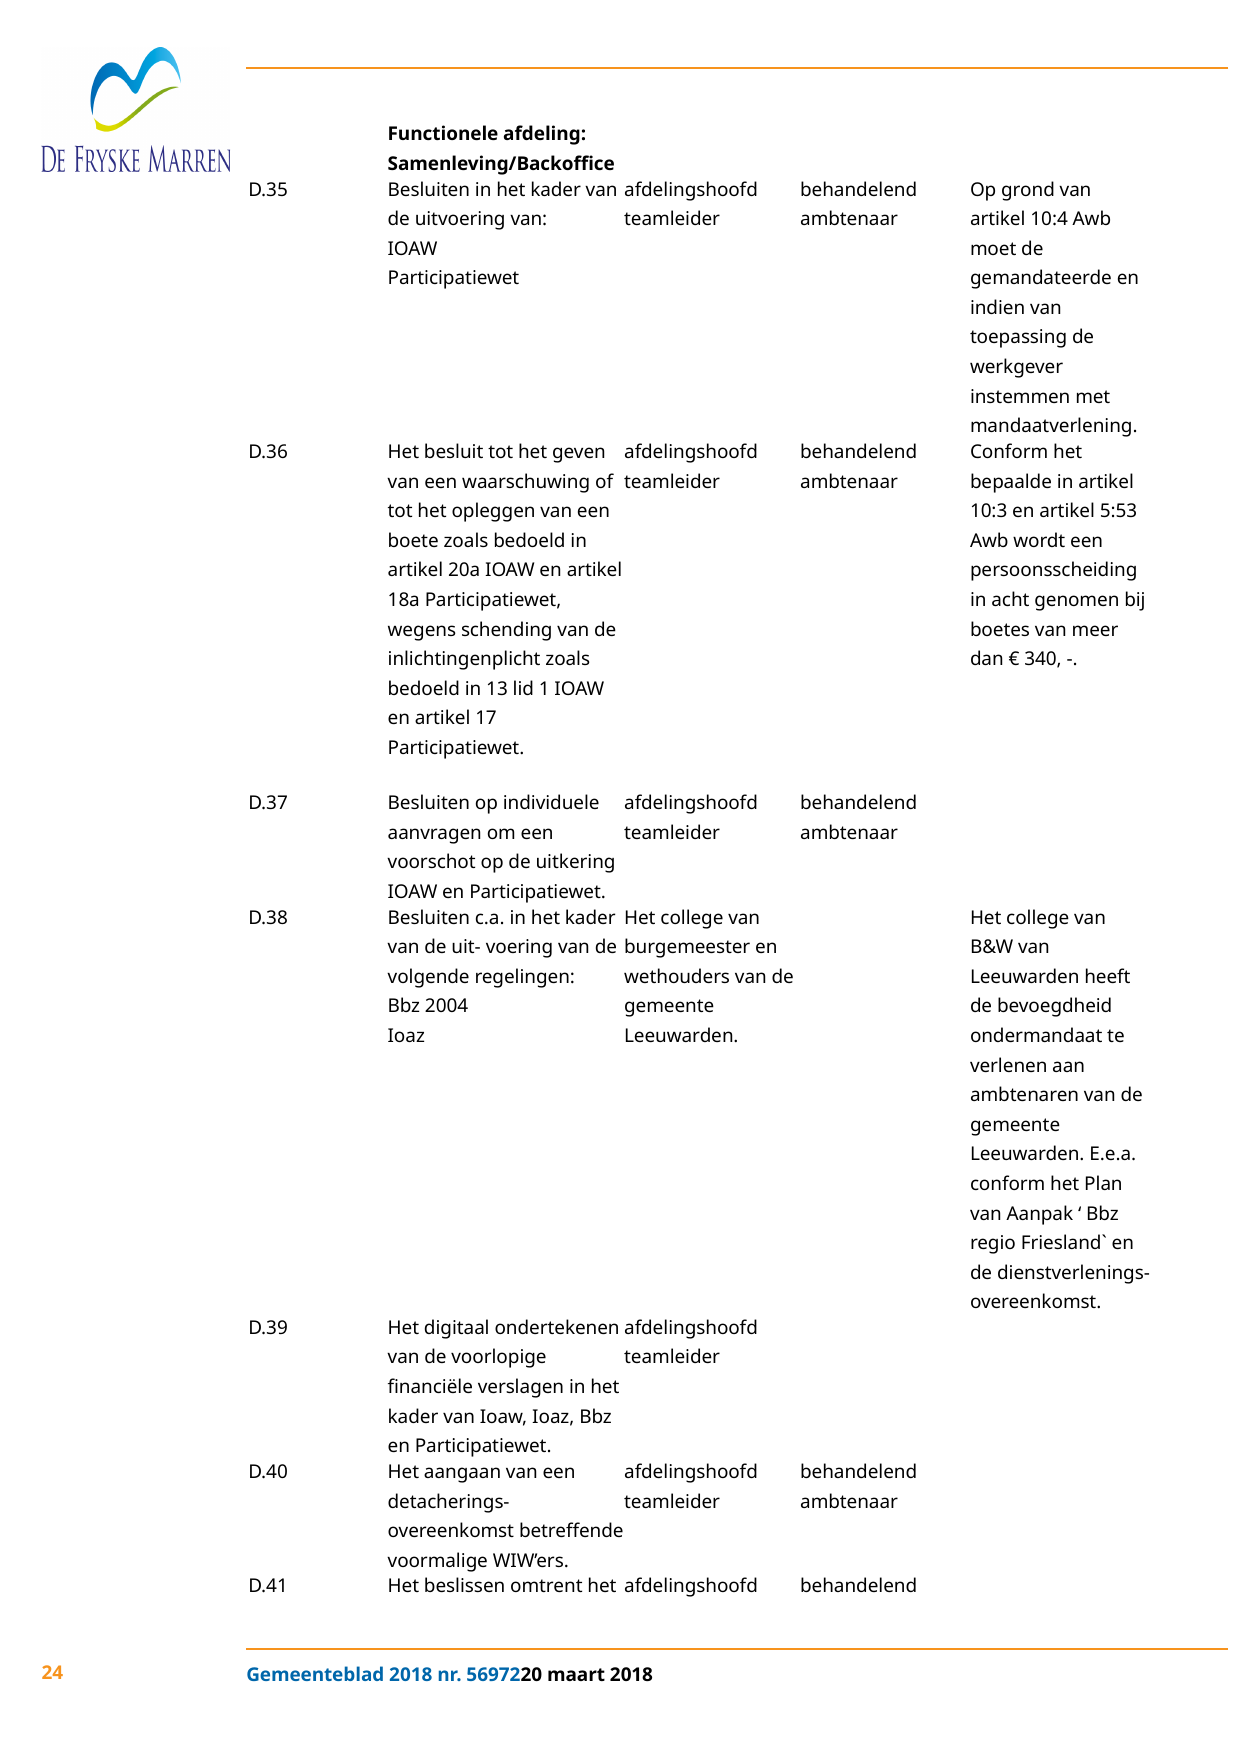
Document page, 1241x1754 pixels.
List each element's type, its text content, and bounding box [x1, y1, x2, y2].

table_cell afdelingshoofd teamleider [624, 176, 800, 438]
table_cell D.38 [248, 904, 387, 1314]
table_cell [800, 95, 970, 121]
table_cell Besluiten c.a. in het kader van de uit- voering van de volgende regelingen: Bbz 2004 Ioaz [388, 904, 624, 1314]
table_cell behandelend [800, 1573, 970, 1598]
table_cell [800, 904, 970, 1314]
table_cell Het beslissen omtrent het [388, 1573, 624, 1598]
table_cell behandelend ambtenaar [800, 438, 970, 789]
table_cell D.37 [248, 789, 387, 904]
table_cell Op grond van artikel 10:4 Awb moet de gemandateerde en indien van toepassing de werkgever instemmen met mandaatverlening. [970, 176, 1152, 438]
table_cell Besluiten op individuele aanvragen om een voorschot op de uitkering IOAW en Participatiewet. [388, 789, 624, 904]
table_cell behandelend ambtenaar [800, 176, 970, 438]
table_cell afdelingshoofd teamleider [624, 1314, 800, 1458]
table_cell [970, 789, 1152, 904]
table_cell afdelingshoofd [624, 1573, 800, 1598]
table_cell afdelingshoofd teamleider [624, 1458, 800, 1573]
table_cell [970, 1314, 1152, 1458]
table_cell D.41 [248, 1573, 387, 1598]
table_cell D.36 [248, 438, 387, 789]
table_cell Besluiten in het kader van de uitvoering van: IOAW Participatiewet [388, 176, 624, 438]
table_cell D.35 [248, 176, 387, 438]
table_cell Functionele afdeling: Samenleving/Backoffice [388, 121, 624, 176]
table_cell Het aangaan van een detacherings- overeenkomst betreffende voormalige WIW’ers. [388, 1458, 624, 1573]
table_cell afdelingshoofd teamleider [624, 789, 800, 904]
table_cell [248, 121, 387, 176]
table_cell Het college van burgemeester en wethouders van de gemeente Leeuwarden. [624, 904, 800, 1314]
table_cell [970, 1573, 1152, 1598]
table_cell Het college van B&W van Leeuwarden heeft de bevoegdheid ondermandaat te verlenen aan ambtenaren van de gemeente Leeuwarden. E.e.a. conform het Plan van Aanpak ‘ Bbz regio Friesland` en de dienstverlenings- overeenkomst. [970, 904, 1152, 1314]
table_cell [248, 95, 387, 121]
table_cell [970, 1458, 1152, 1573]
table_cell behandelend ambtenaar [800, 1458, 970, 1573]
picture [41, 47, 231, 172]
table_cell behandelend ambtenaar [800, 789, 970, 904]
table_cell [624, 121, 800, 176]
table_cell afdelingshoofd teamleider [624, 438, 800, 789]
table_cell [970, 95, 1152, 121]
table_cell Het besluit tot het geven van een waarschuwing of tot het opleggen van een boete zoals bedoeld in artikel 20a IOAW en artikel 18a Participatiewet, wegens schending van de inlichtingenplicht zoals bedoeld in 13 lid 1 IOAW en artikel 17 Participatiewet. [388, 438, 624, 789]
table_cell Het digitaal ondertekenen van de voorlopige financiële verslagen in het kader van Ioaw, Ioaz, Bbz en Participatiewet. [388, 1314, 624, 1458]
table_cell D.39 [248, 1314, 387, 1458]
table_cell [800, 1314, 970, 1458]
table_cell [800, 121, 970, 176]
table_cell [388, 95, 624, 121]
table_cell [624, 95, 800, 121]
table_cell D.40 [248, 1458, 387, 1573]
table_cell Conform het bepaalde in artikel 10:3 en artikel 5:53 Awb wordt een persoonsscheiding in acht genomen bij boetes van meer dan € 340, -. [970, 438, 1152, 789]
table_cell [970, 121, 1152, 176]
